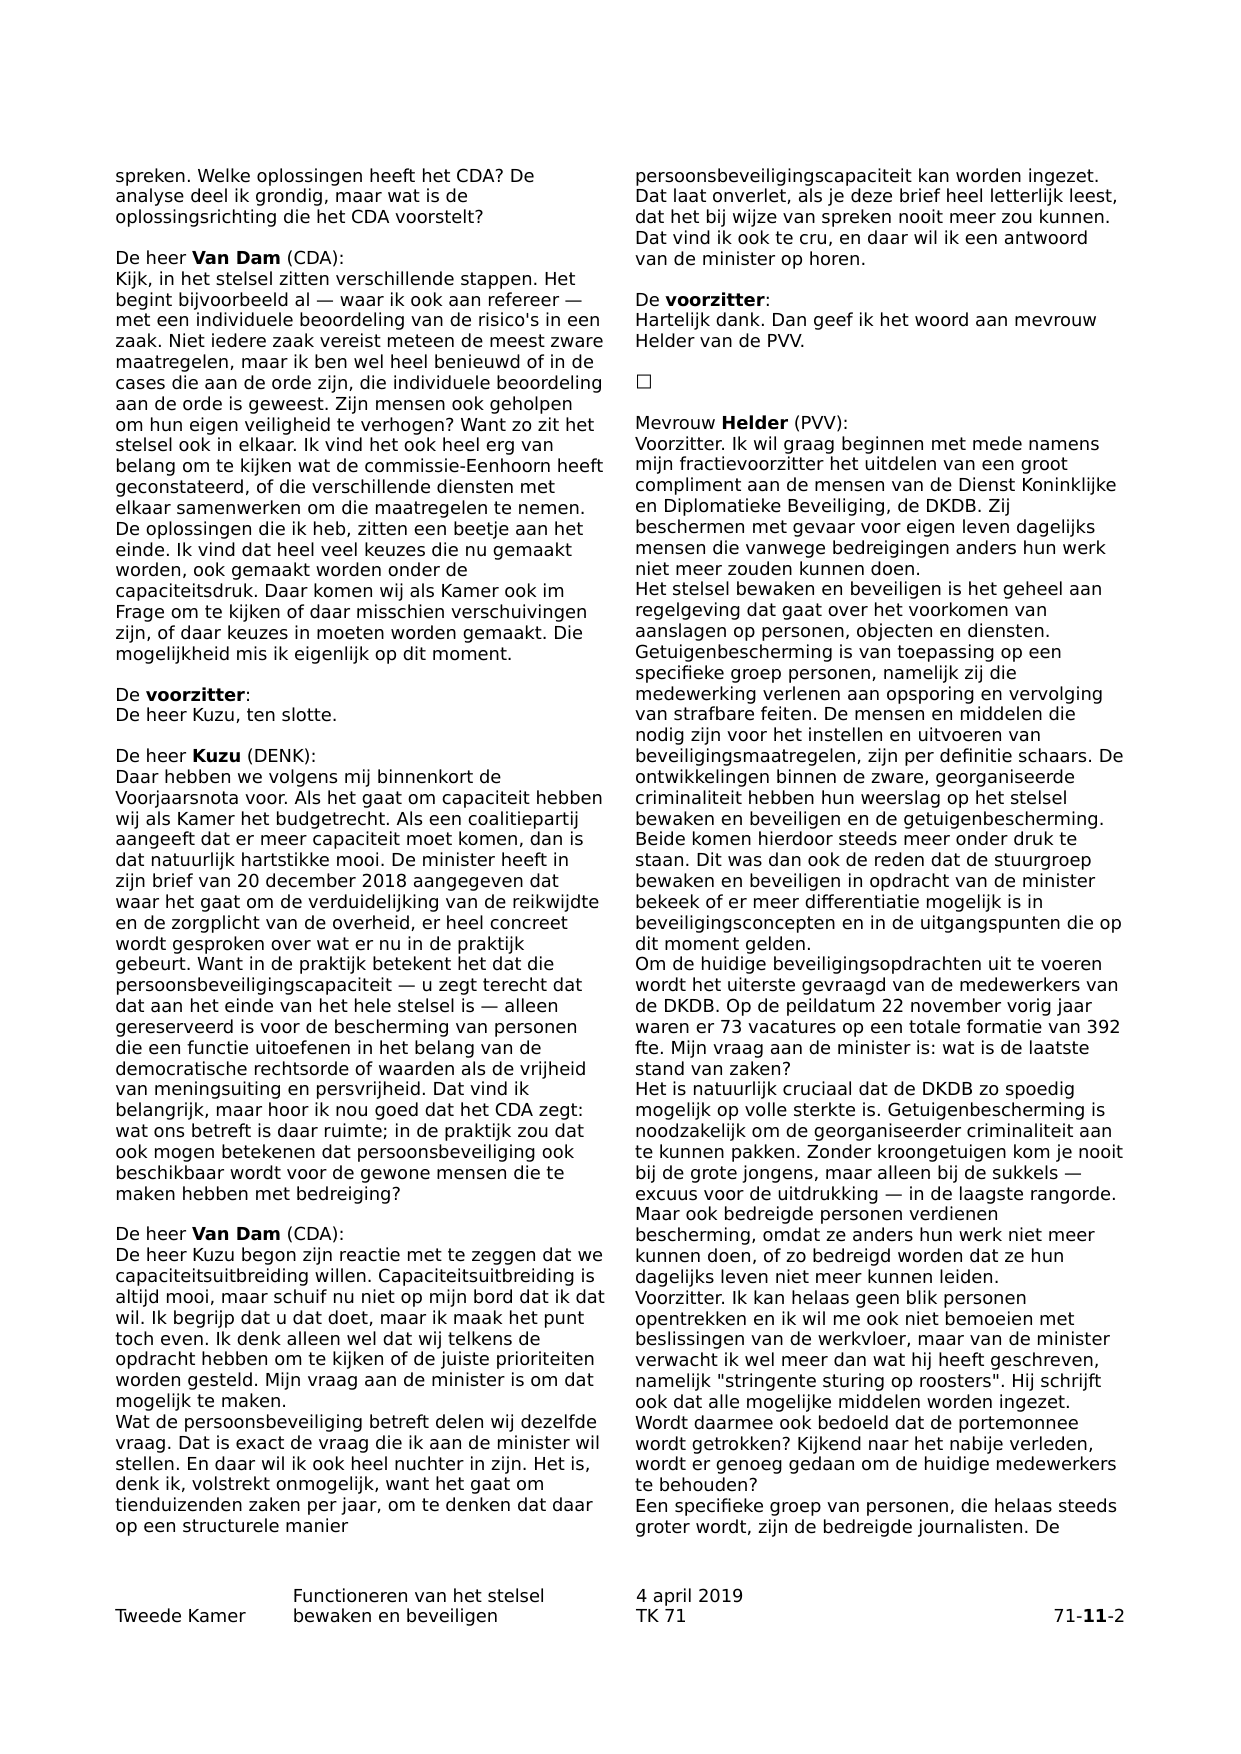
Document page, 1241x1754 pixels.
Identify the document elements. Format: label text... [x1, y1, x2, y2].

text Om de huidige beveiligingsopdrachten uit te voeren wordt het uiterste gevraagd van de medewerkers van de DKDB. Op de peildatum 22 november vorig jaar waren er 73 vacatures op een totale formatie van 392 fte. Mijn vraag aan de minister is: wat is de laatste stand van zaken? [635, 954, 1125, 1079]
text De heer Kuzu begon zijn reactie met te zeggen dat we capaciteitsuitbreiding willen. Capaciteitsuitbreiding is altijd mooi, maar schuif nu niet op mijn bord dat ik dat wil. Ik begrijp dat u dat doet, maar ik maak het punt toch even. Ik denk alleen wel dat wij telkens de opdracht hebben om te kijken of de juiste prioriteiten worden gesteld. Mijn vraag aan de minister is om dat mogelijk te maken. [115, 1245, 605, 1412]
text De heer Kuzu (DENK): [115, 746, 605, 767]
text ⬜ [635, 372, 1125, 393]
text Voorzitter. Ik wil graag beginnen met mede namens mijn fractievoorzitter het uitdelen van een groot compliment aan de mensen van de Dienst Koninklijke en Diplomatieke Beveiliging, de DKDB. Zij beschermen met gevaar voor eigen leven dagelijks mensen die vanwege bedreigingen anders hun werk niet meer zouden kunnen doen. [635, 433, 1125, 579]
text De voorzitter: [115, 684, 605, 705]
text Daar hebben we volgens mij binnenkort de Voorjaarsnota voor. Als het gaat om capaciteit hebben wij als Kamer het budgetrecht. Als een coalitiepartij aangeeft dat er meer capaciteit moet komen, dan is dat natuurlijk hartstikke mooi. De minister heeft in zijn brief van 20 december 2018 aangegeven dat waar het gaat om de verduidelijking van de reikwijdte en de zorgplicht van de overheid, er heel concreet wordt gesproken over wat er nu in de praktijk gebeurt. Want in de praktijk betekent het dat die persoonsbeveiligingscapaciteit — u zegt terecht dat dat aan het einde van het hele stelsel is — alleen gereserveerd is voor de bescherming van personen die een functie uitoefenen in het belang van de democratische rechtsorde of waarden als de vrijheid van meningsuiting en persvrijheid. Dat vind ik belangrijk, maar hoor ik nou goed dat het CDA zegt: wat ons betreft is daar ruimte; in de praktijk zou dat ook mogen betekenen dat persoonsbeveiliging ook beschikbaar wordt voor de gewone mensen die te maken hebben met bedreiging? [115, 767, 605, 1204]
text persoonsbeveiligingscapaciteit kan worden ingezet. Dat laat onverlet, als je deze brief heel letterlijk leest, dat het bij wijze van spreken nooit meer zou kunnen. Dat vind ik ook te cru, en daar wil ik een antwoord van de minister op horen. [635, 165, 1125, 269]
text Kijk, in het stelsel zitten verschillende stappen. Het begint bijvoorbeeld al — waar ik ook aan refereer — met een individuele beoordeling van de risico's in een zaak. Niet iedere zaak vereist meteen de meest zware maatregelen, maar ik ben wel heel benieuwd of in de cases die aan de orde zijn, die individuele beoordeling aan de orde is geweest. Zijn mensen ook geholpen om hun eigen veiligheid te verhogen? Want zo zit het stelsel ook in elkaar. Ik vind het ook heel erg van belang om te kijken wat de commissie-Eenhoorn heeft geconstateerd, of die verschillende diensten met elkaar samenwerken om die maatregelen te nemen. De oplossingen die ik heb, zitten een beetje aan het einde. Ik vind dat heel veel keuzes die nu gemaakt worden, ook gemaakt worden onder de capaciteitsdruk. Daar komen wij als Kamer ook im Frage om te kijken of daar misschien verschuivingen zijn, of daar keuzes in moeten worden gemaakt. Die mogelijkheid mis ik eigenlijk op dit moment. [115, 268, 605, 664]
text Het is natuurlijk cruciaal dat de DKDB zo spoedig mogelijk op volle sterkte is. Getuigenbescherming is noodzakelijk om de georganiseerder criminaliteit aan te kunnen pakken. Zonder kroongetuigen kom je nooit bij de grote jongens, maar alleen bij de sukkels — excuus voor de uitdrukking — in de laagste rangorde. Maar ook bedreigde personen verdienen bescherming, omdat ze anders hun werk niet meer kunnen doen, of zo bedreigd worden dat ze hun dagelijks leven niet meer kunnen leiden. [635, 1079, 1125, 1287]
text Wat de persoonsbeveiliging betreft delen wij dezelfde vraag. Dat is exact de vraag die ik aan de minister wil stellen. En daar wil ik ook heel nuchter in zijn. Het is, denk ik, volstrekt onmogelijk, want het gaat om tienduizenden zaken per jaar, om te denken dat daar op een structurele manier [115, 1412, 605, 1537]
text Voorzitter. Ik kan helaas geen blik personen opentrekken en ik wil me ook niet bemoeien met beslissingen van de werkvloer, maar van de minister verwacht ik wel meer dan wat hij heeft geschreven, namelijk "stringente sturing op roosters". Hij schrijft ook dat alle mogelijke middelen worden ingezet. Wordt daarmee ook bedoeld dat de portemonnee wordt getrokken? Kijkend naar het nabije verleden, wordt er genoeg gedaan om de huidige medewerkers te behouden? [635, 1287, 1125, 1496]
text Mevrouw Helder (PVV): [635, 413, 1125, 433]
text De heer Van Dam (CDA): [115, 248, 605, 268]
text Een specifieke groep van personen, die helaas steeds groter wordt, zijn de bedreigde journalisten. De [635, 1496, 1125, 1537]
text De heer Van Dam (CDA): [115, 1224, 605, 1245]
text spreken. Welke oplossingen heeft het CDA? De analyse deel ik grondig, maar wat is de oplossingsrichting die het CDA voorstelt? [115, 165, 605, 228]
text De voorzitter: [635, 289, 1125, 310]
text De heer Kuzu, ten slotte. [115, 705, 605, 726]
text Hartelijk dank. Dan geef ik het woord aan mevrouw Helder van de PVV. [635, 310, 1125, 352]
text Het stelsel bewaken en beveiligen is het geheel aan regelgeving dat gaat over het voorkomen van aanslagen op personen, objecten en diensten. Getuigenbescherming is van toepassing op een specifieke groep personen, namelijk zij die medewerking verlenen aan opsporing en vervolging van strafbare feiten. De mensen en middelen die nodig zijn voor het instellen en uitvoeren van beveiligingsmaatregelen, zijn per definitie schaars. De ontwikkelingen binnen de zware, georganiseerde criminaliteit hebben hun weerslag op het stelsel bewaken en beveiligen en de getuigenbescherming. Beide komen hierdoor steeds meer onder druk te staan. Dit was dan ook de reden dat de stuurgroep bewaken en beveiligen in opdracht van de minister bekeek of er meer differentiatie mogelijk is in beveiligingsconcepten en in de uitgangspunten die op dit moment gelden. [635, 579, 1125, 954]
